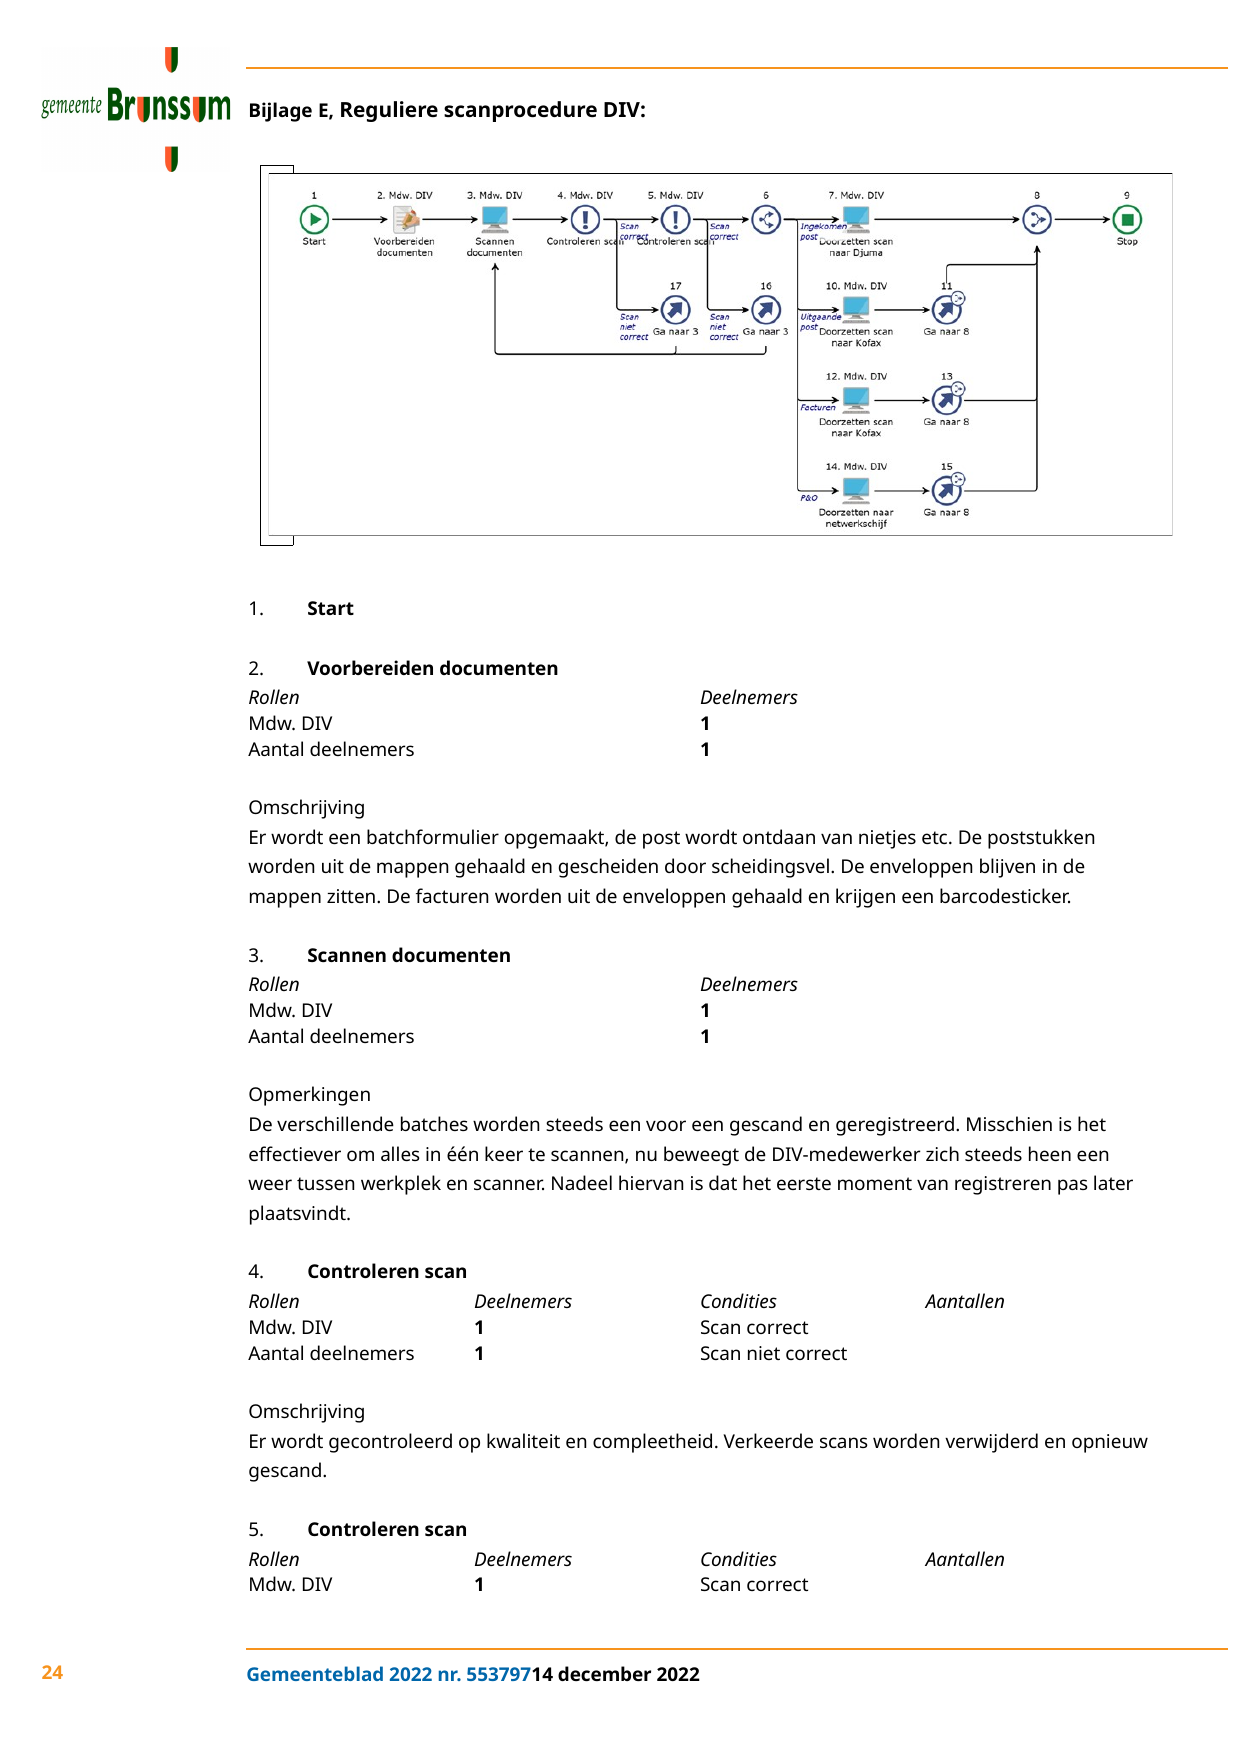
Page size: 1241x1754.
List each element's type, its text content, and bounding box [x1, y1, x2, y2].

table_header Deelnemers [700, 972, 1152, 997]
table_header De verschillende batches worden steeds een voor een gescand en geregistreerd. Misschien is het effectiever om alles in één keer te scannen, nu beweegt de DIV-medewerker zich steeds heen een weer tussen werkplek en scanner. Nadeel hiervan is dat het eerste moment van registreren pas later plaatsvindt. [248, 1111, 1152, 1226]
table_cell 1 [474, 1314, 700, 1340]
table_header Deelnemers [474, 1546, 700, 1571]
list Voorbereiden documenten [248, 655, 1152, 681]
list Scannen documenten [248, 942, 1152, 968]
table_header Rollen [248, 1546, 474, 1571]
table_cell 1 [700, 1023, 1152, 1049]
table_cell 1 [700, 997, 1152, 1023]
table_header Condities [700, 1546, 926, 1571]
table_cell 1 [474, 1571, 700, 1597]
table_cell Aantal deelnemers [248, 1023, 700, 1049]
table_cell Mdw. DIV [248, 710, 700, 736]
table_cell Mdw. DIV [248, 997, 700, 1023]
table_header Condities [700, 1288, 926, 1314]
list Controleren scan [248, 1516, 1152, 1542]
picture [268, 173, 1173, 536]
table_cell 1 [474, 1340, 700, 1365]
table_cell 1 [700, 736, 1152, 762]
table_header Rollen [248, 972, 700, 997]
list Controleren scan [248, 1258, 1152, 1284]
table_cell Scan niet correct [700, 1340, 926, 1365]
text Opmerkingen [248, 1082, 1152, 1107]
list Start [248, 596, 1152, 621]
table_header Er wordt een batchformulier opgemaakt, de post wordt ontdaan van nietjes etc. De poststukken worden uit de mappen gehaald en gescheiden door scheidingsvel. De enveloppen blijven in de mappen zitten. De facturen worden uit de enveloppen gehaald en krijgen een barcodesticker. [248, 824, 1152, 909]
table_cell Mdw. DIV [248, 1314, 474, 1340]
table_header Deelnemers [474, 1288, 700, 1314]
table_header Rollen [248, 1288, 474, 1314]
table_header Rollen [248, 685, 700, 710]
table_header Er wordt gecontroleerd op kwaliteit en compleetheid. Verkeerde scans worden verwijderd en opnieuw gescand. [248, 1428, 1152, 1483]
table_cell 1 [700, 710, 1152, 736]
table_header Deelnemers [700, 685, 1152, 710]
table_header Aantallen [926, 1288, 1152, 1314]
picture [41, 47, 231, 172]
table_cell Mdw. DIV [248, 1571, 474, 1597]
table_cell [926, 1571, 1152, 1597]
text Omschrijving [248, 1398, 1152, 1424]
table_header Aantallen [926, 1546, 1152, 1571]
table_cell Scan correct [700, 1571, 926, 1597]
text Bijlage E, Reguliere scanprocedure DIV: [248, 95, 1152, 123]
table_cell Aantal deelnemers [248, 736, 700, 762]
table_cell Aantal deelnemers [248, 1340, 474, 1365]
table_cell [926, 1314, 1152, 1340]
text Omschrijving [248, 794, 1152, 820]
table_cell Scan correct [700, 1314, 926, 1340]
table_cell [926, 1340, 1152, 1365]
